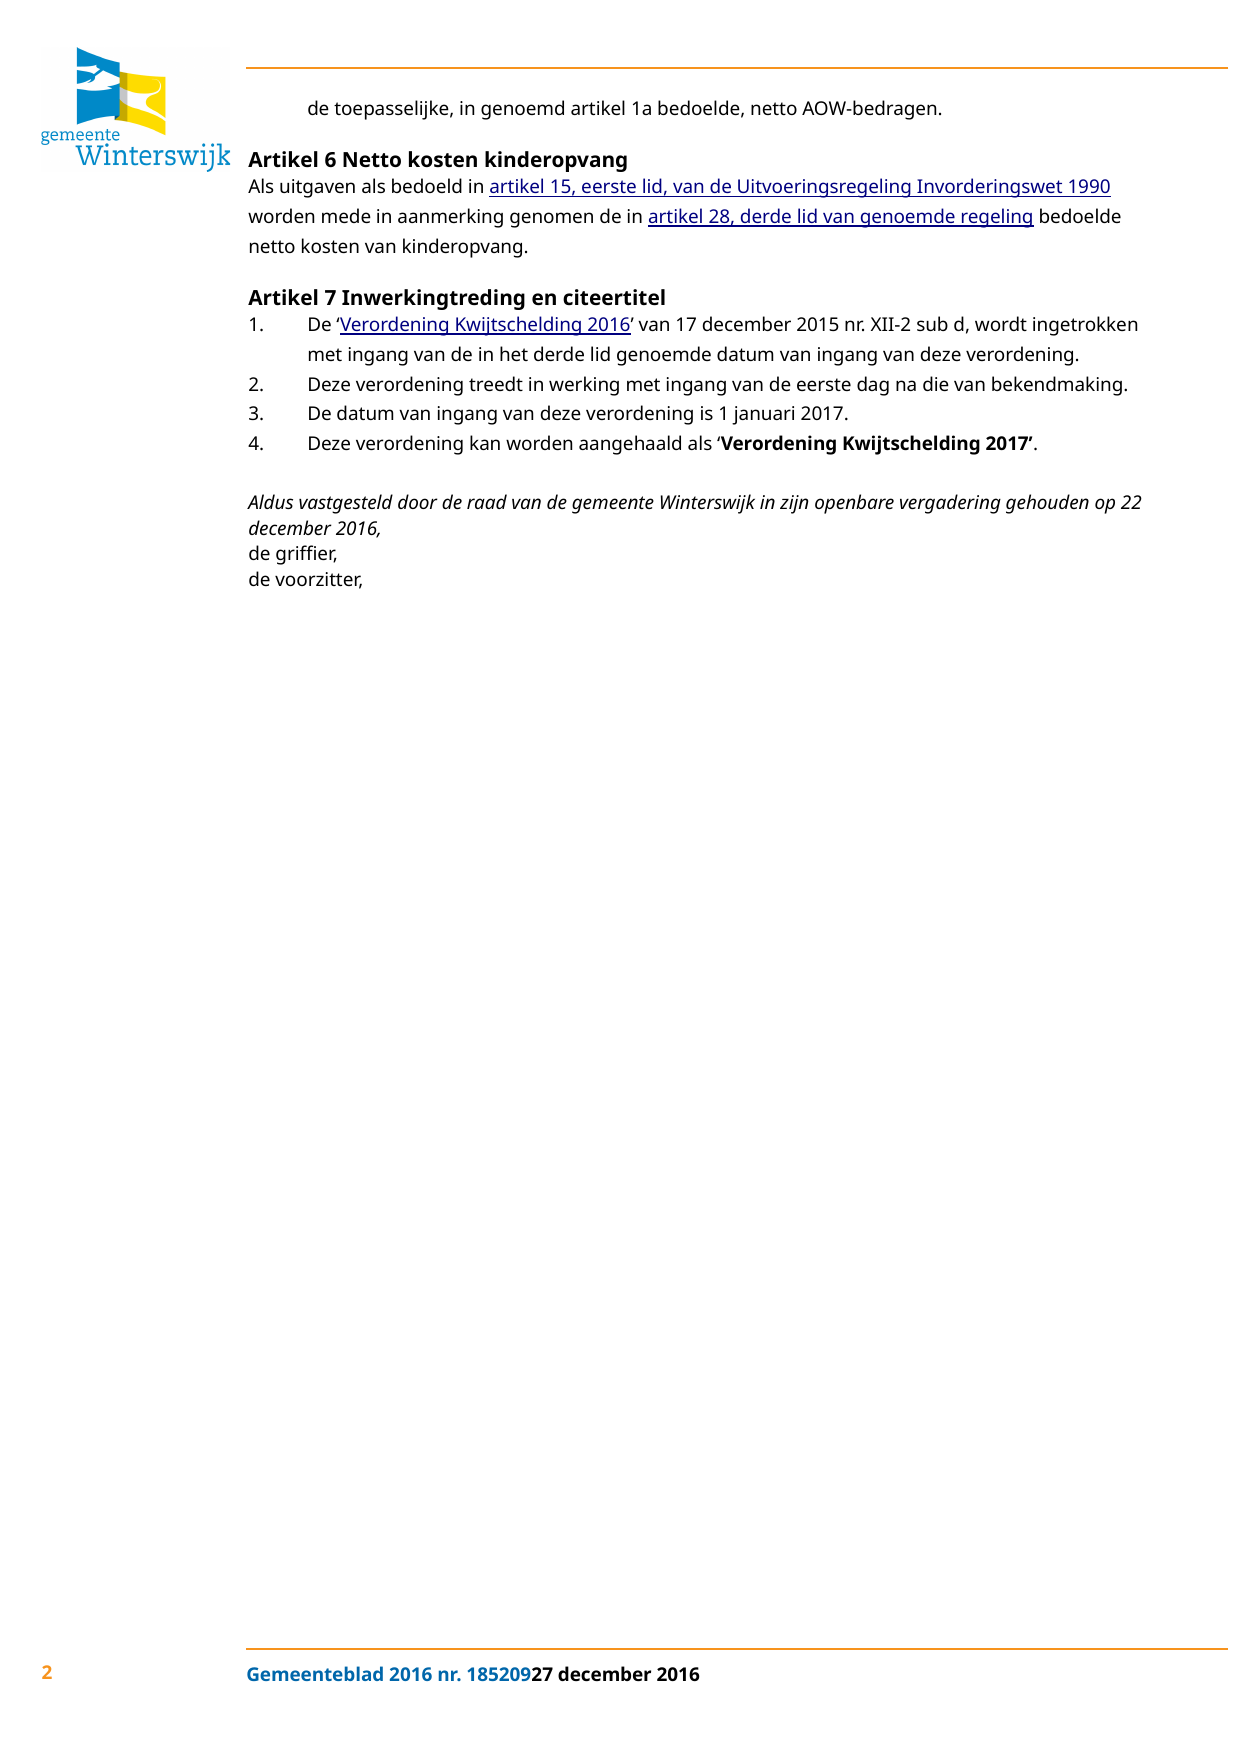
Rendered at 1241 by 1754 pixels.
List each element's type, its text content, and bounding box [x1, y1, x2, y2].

text de voorzitter, [248, 566, 1152, 592]
list de toepasselijke, in genoemd artikel 1a bedoelde, netto AOW-bedragen. [248, 95, 1152, 121]
text Als uitgaven als bedoeld in artikel 15, eerste lid, van de Uitvoeringsregeling Invorderingswet 1990 worden mede in aanmerking genomen de in artikel 28, derde lid van genoemde regeling bedoelde netto kosten van kinderopvang. [248, 174, 1152, 258]
list De ‘Verordening Kwijtschelding 2016’ van 17 december 2015 nr. XII-2 sub d, wordt ingetrokken met ingang van de in het derde lid genoemde datum van ingang van deze verordening. [248, 312, 1152, 367]
list Deze verordening kan worden aangehaald als ‘Verordening Kwijtschelding 2017’. [248, 430, 1152, 456]
text Artikel 6 Netto kosten kinderopvang [248, 145, 1152, 174]
list Deze verordening treedt in werking met ingang van de eerste dag na die van bekendmaking. [248, 371, 1152, 397]
text de griffier, [248, 541, 1152, 566]
text Aldus vastgesteld door de raad van de gemeente Winterswijk in zijn openbare vergadering gehouden op 22 december 2016, [248, 489, 1152, 541]
text Artikel 7 Inwerkingtreding en citeertitel [248, 283, 1152, 312]
picture [225, 153, 231, 162]
list De datum van ingang van deze verordening is 1 januari 2017. [248, 400, 1152, 426]
picture [41, 47, 231, 172]
